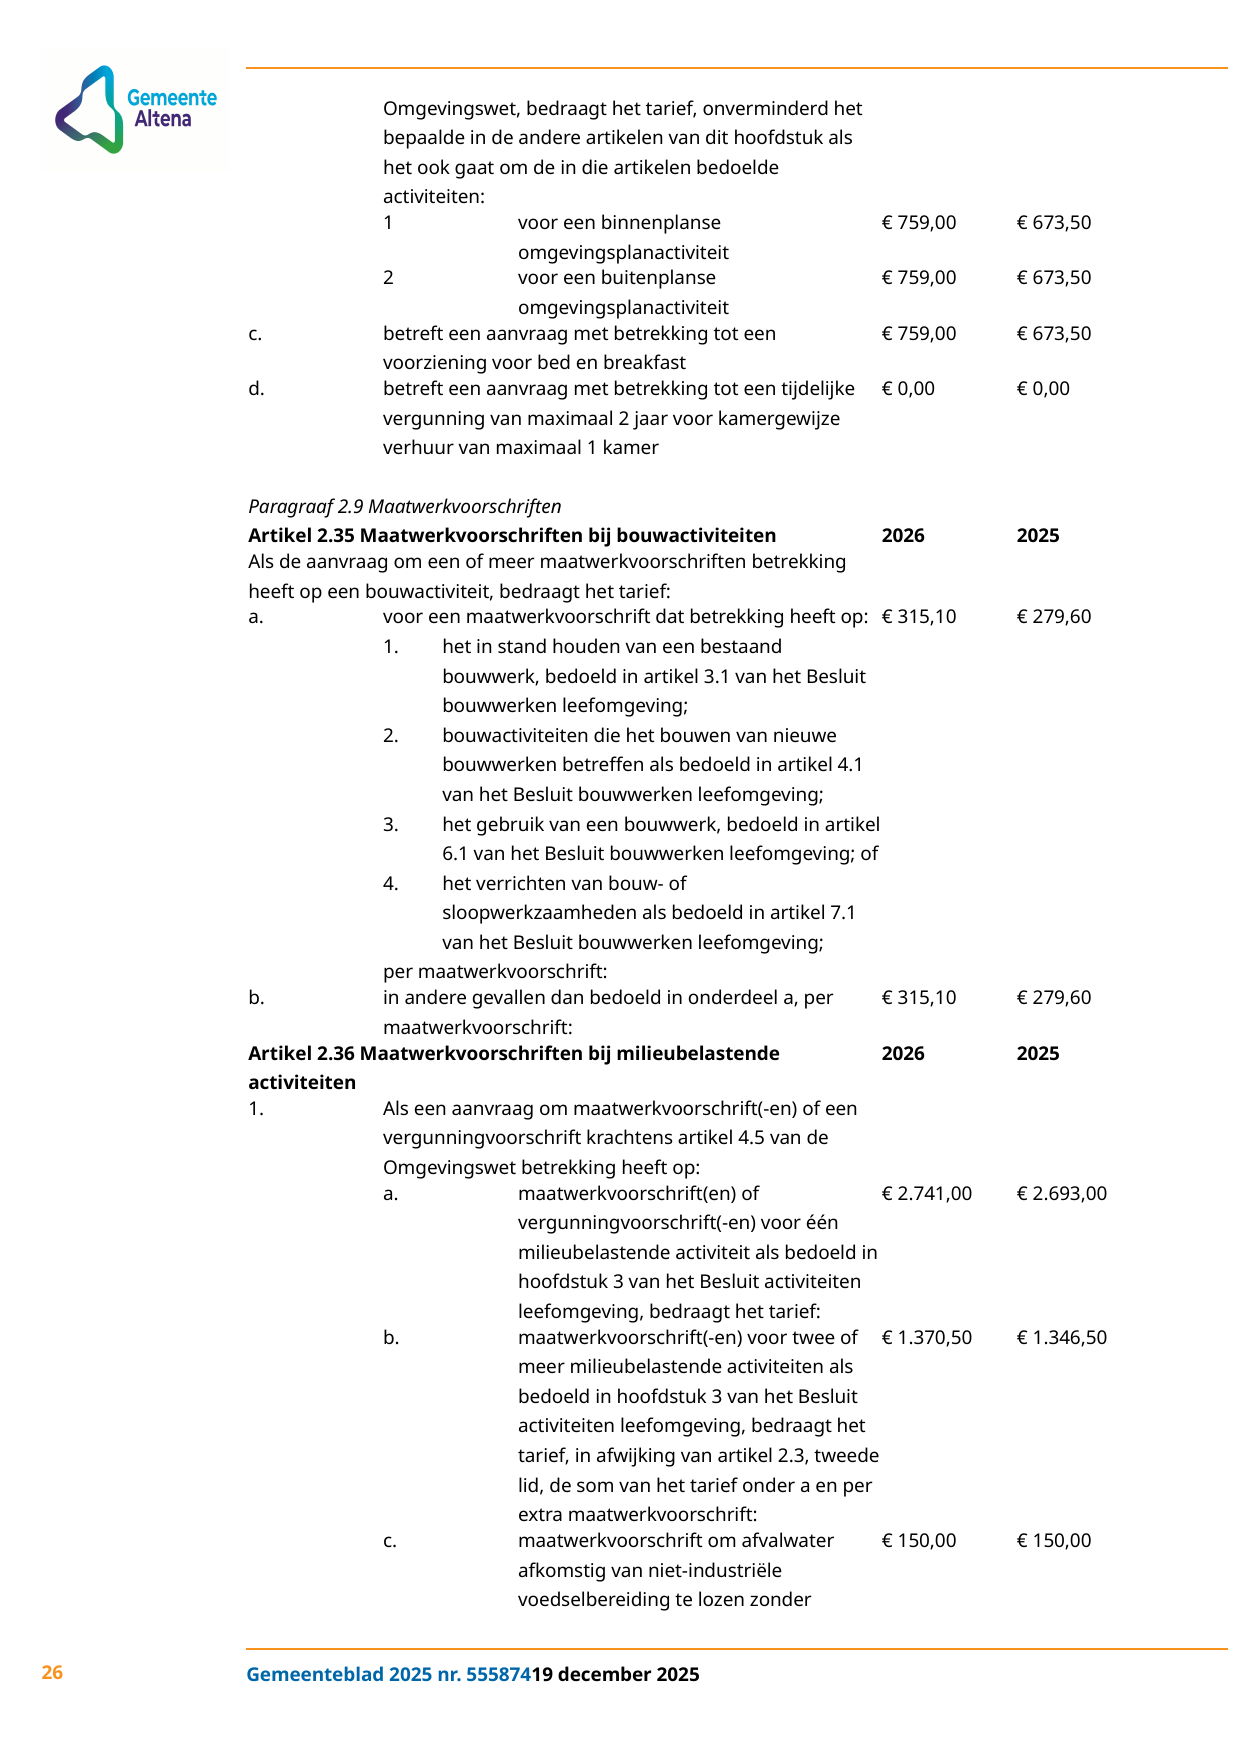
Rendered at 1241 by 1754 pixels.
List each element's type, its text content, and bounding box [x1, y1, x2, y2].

table_cell € 1.346,50 [1017, 1324, 1152, 1527]
picture [41, 47, 231, 172]
table_cell maatwerkvoorschrift om afvalwater afkomstig van niet-industriële voedselbereiding te lozen zonder [518, 1527, 882, 1612]
table_cell c. [383, 1527, 518, 1612]
table_cell [1017, 95, 1152, 209]
table_header 2026 [882, 523, 1017, 548]
table_cell € 150,00 [1017, 1527, 1152, 1612]
table_header Artikel 2.35 Maatwerkvoorschriften bij bouwactiviteiten [248, 523, 882, 548]
table_cell [1017, 1095, 1152, 1180]
table_cell 2026 [882, 1040, 1017, 1095]
table_cell [248, 1324, 383, 1527]
table_cell b. [248, 984, 383, 1040]
table_cell € 279,60 [1017, 984, 1152, 1040]
table_cell 1. [248, 1095, 383, 1180]
table_cell € 759,00 [882, 320, 1017, 375]
table_cell € 315,10 [882, 984, 1017, 1040]
table_cell d. [248, 375, 383, 460]
table_cell [882, 95, 1017, 209]
table_cell € 279,60 [1017, 604, 1152, 984]
table_cell [882, 548, 1017, 604]
table_cell € 0,00 [1017, 375, 1152, 460]
table_cell [1017, 548, 1152, 604]
table_cell Als de aanvraag om een of meer maatwerkvoorschriften betrekking heeft op een bouwactiviteit, bedraagt het tarief: [248, 548, 882, 604]
table_cell [248, 265, 383, 320]
table_cell maatwerkvoorschrift(-en) voor twee of meer milieubelastende activiteiten als bedoeld in hoofdstuk 3 van het Besluit activiteiten leefomgeving, bedraagt het tarief, in afwijking van artikel 2.3, tweede lid, de som van het tarief onder a en per extra maatwerkvoorschrift: [518, 1324, 882, 1527]
table_cell voor een maatwerkvoorschrift dat betrekking heeft op: het in stand houden van een bestaand bouwwerk, bedoeld in artikel 3.1 van het Besluit bouwwerken leefomgeving; bouwactiviteiten die het bouwen van nieuwe bouwwerken betreffen als bedoeld in artikel 4.1 van het Besluit bouwwerken leefomgeving; het gebruik van een bouwwerk, bedoeld in artikel 6.1 van het Besluit bouwwerken leefomgeving; of het verrichten van bouw- of sloopwerkzaamheden als bedoeld in artikel 7.1 van het Besluit bouwwerken leefomgeving; per maatwerkvoorschrift: [383, 604, 882, 984]
table_cell a. [248, 604, 383, 984]
table_cell € 2.741,00 [882, 1180, 1017, 1324]
table_cell € 673,50 [1017, 320, 1152, 375]
table_cell b. [383, 1324, 518, 1527]
table_cell € 2.693,00 [1017, 1180, 1152, 1324]
table_cell voor een binnenplanse omgevingsplanactiviteit [518, 209, 882, 264]
table_cell [248, 1180, 383, 1324]
table_cell in andere gevallen dan bedoeld in onderdeel a, per maatwerkvoorschrift: [383, 984, 882, 1040]
table_cell [248, 95, 383, 209]
table_cell € 673,50 [1017, 265, 1152, 320]
table_header 2025 [1017, 523, 1152, 548]
table_cell € 673,50 [1017, 209, 1152, 264]
table_cell betreft een aanvraag met betrekking tot een voorziening voor bed en breakfast [383, 320, 882, 375]
table_cell € 759,00 [882, 265, 1017, 320]
table_cell 2025 [1017, 1040, 1152, 1095]
table_cell € 150,00 [882, 1527, 1017, 1612]
table_cell Omgevingswet, bedraagt het tarief, onverminderd het bepaalde in de andere artikelen van dit hoofdstuk als het ook gaat om de in die artikelen bedoelde activiteiten: [383, 95, 882, 209]
text Paragraaf 2.9 Maatwerkvoorschriften [248, 493, 1152, 519]
table_cell € 315,10 [882, 604, 1017, 984]
table_cell Als een aanvraag om maatwerkvoorschrift(-en) of een vergunningvoorschrift krachtens artikel 4.5 van de Omgevingswet betrekking heeft op: [383, 1095, 882, 1180]
table_cell Artikel 2.36 Maatwerkvoorschriften bij milieubelastende activiteiten [248, 1040, 882, 1095]
table_cell a. [383, 1180, 518, 1324]
table_cell betreft een aanvraag met betrekking tot een tijdelijke vergunning van maximaal 2 jaar voor kamergewijze verhuur van maximaal 1 kamer [383, 375, 882, 460]
table_cell [248, 1527, 383, 1612]
table_cell [248, 209, 383, 264]
table_cell 1 [383, 209, 518, 264]
table_cell voor een buitenplanse omgevingsplanactiviteit [518, 265, 882, 320]
table_cell maatwerkvoorschrift(en) of vergunningvoorschrift(-en) voor één milieubelastende activiteit als bedoeld in hoofdstuk 3 van het Besluit activiteiten leefomgeving, bedraagt het tarief: [518, 1180, 882, 1324]
table_cell 2 [383, 265, 518, 320]
table_cell c. [248, 320, 383, 375]
table_cell € 1.370,50 [882, 1324, 1017, 1527]
table_cell [882, 1095, 1017, 1180]
table_cell € 759,00 [882, 209, 1017, 264]
table_cell € 0,00 [882, 375, 1017, 460]
